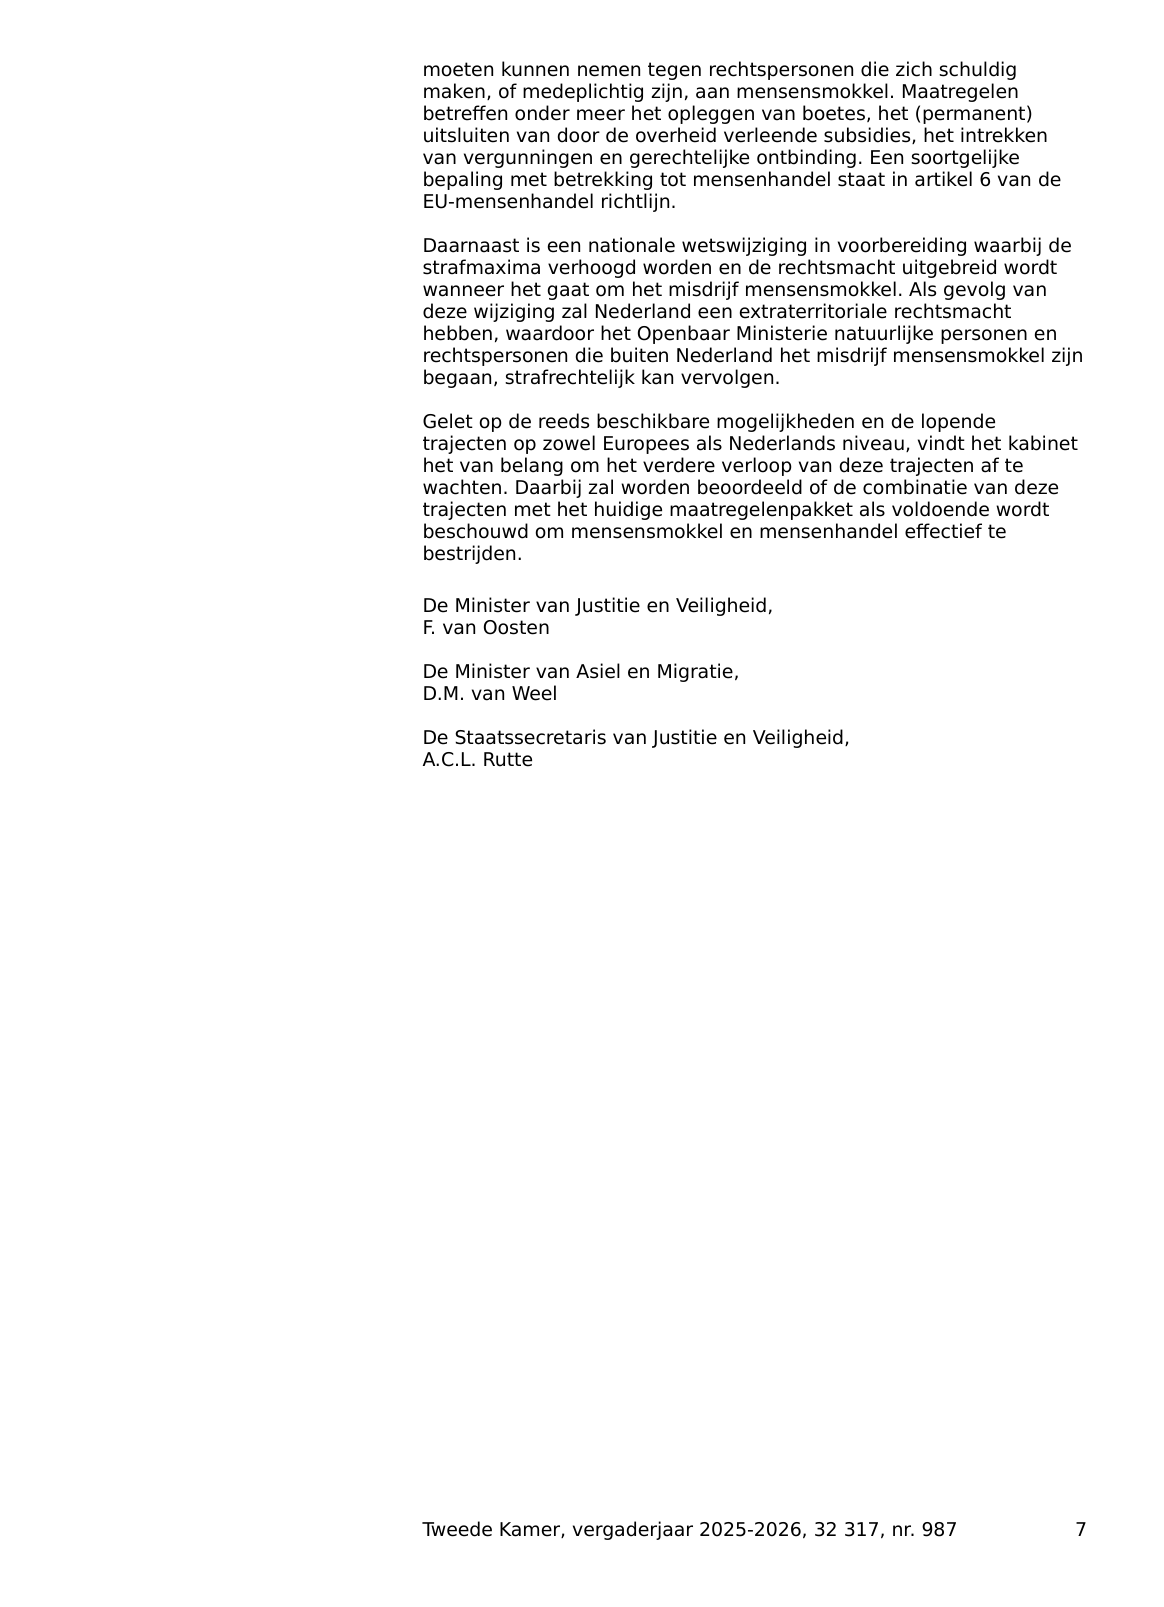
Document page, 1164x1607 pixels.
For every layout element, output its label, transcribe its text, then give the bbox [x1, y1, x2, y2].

text moeten kunnen nemen tegen rechtspersonen die zich schuldig maken, of medeplichtig zijn, aan mensensmokkel. Maatregelen betreffen onder meer het opleggen van boetes, het (permanent) uitsluiten van door de overheid verleende subsidies, het intrekken van vergunningen en gerechtelijke ontbinding. Een soortgelijke bepaling met betrekking tot mensenhandel staat in artikel 6 van de EU-mensenhandel richtlijn. [422, 59, 1087, 213]
text Gelet op de reeds beschikbare mogelijkheden en de lopende trajecten op zowel Europees als Nederlands niveau, vindt het kabinet het van belang om het verdere verloop van deze trajecten af te wachten. Daarbij zal worden beoordeeld of de combinatie van deze trajecten met het huidige maatregelenpakket als voldoende wordt beschouwd om mensensmokkel en mensenhandel effectief te bestrijden. [422, 411, 1087, 565]
text De Staatssecretaris van Justitie en Veiligheid, A.C.L. Rutte [422, 727, 1087, 771]
text Daarnaast is een nationale wetswijziging in voorbereiding waarbij de strafmaxima verhoogd worden en de rechtsmacht uitgebreid wordt wanneer het gaat om het misdrijf mensensmokkel. Als gevolg van deze wijziging zal Nederland een extraterritoriale rechtsmacht hebben, waardoor het Openbaar Ministerie natuurlijke personen en rechtspersonen die buiten Nederland het misdrijf mensensmokkel zijn begaan, strafrechtelijk kan vervolgen. [422, 235, 1087, 389]
text De Minister van Asiel en Migratie, D.M. van Weel [422, 661, 1087, 705]
text De Minister van Justitie en Veiligheid, F. van Oosten [422, 595, 1087, 639]
